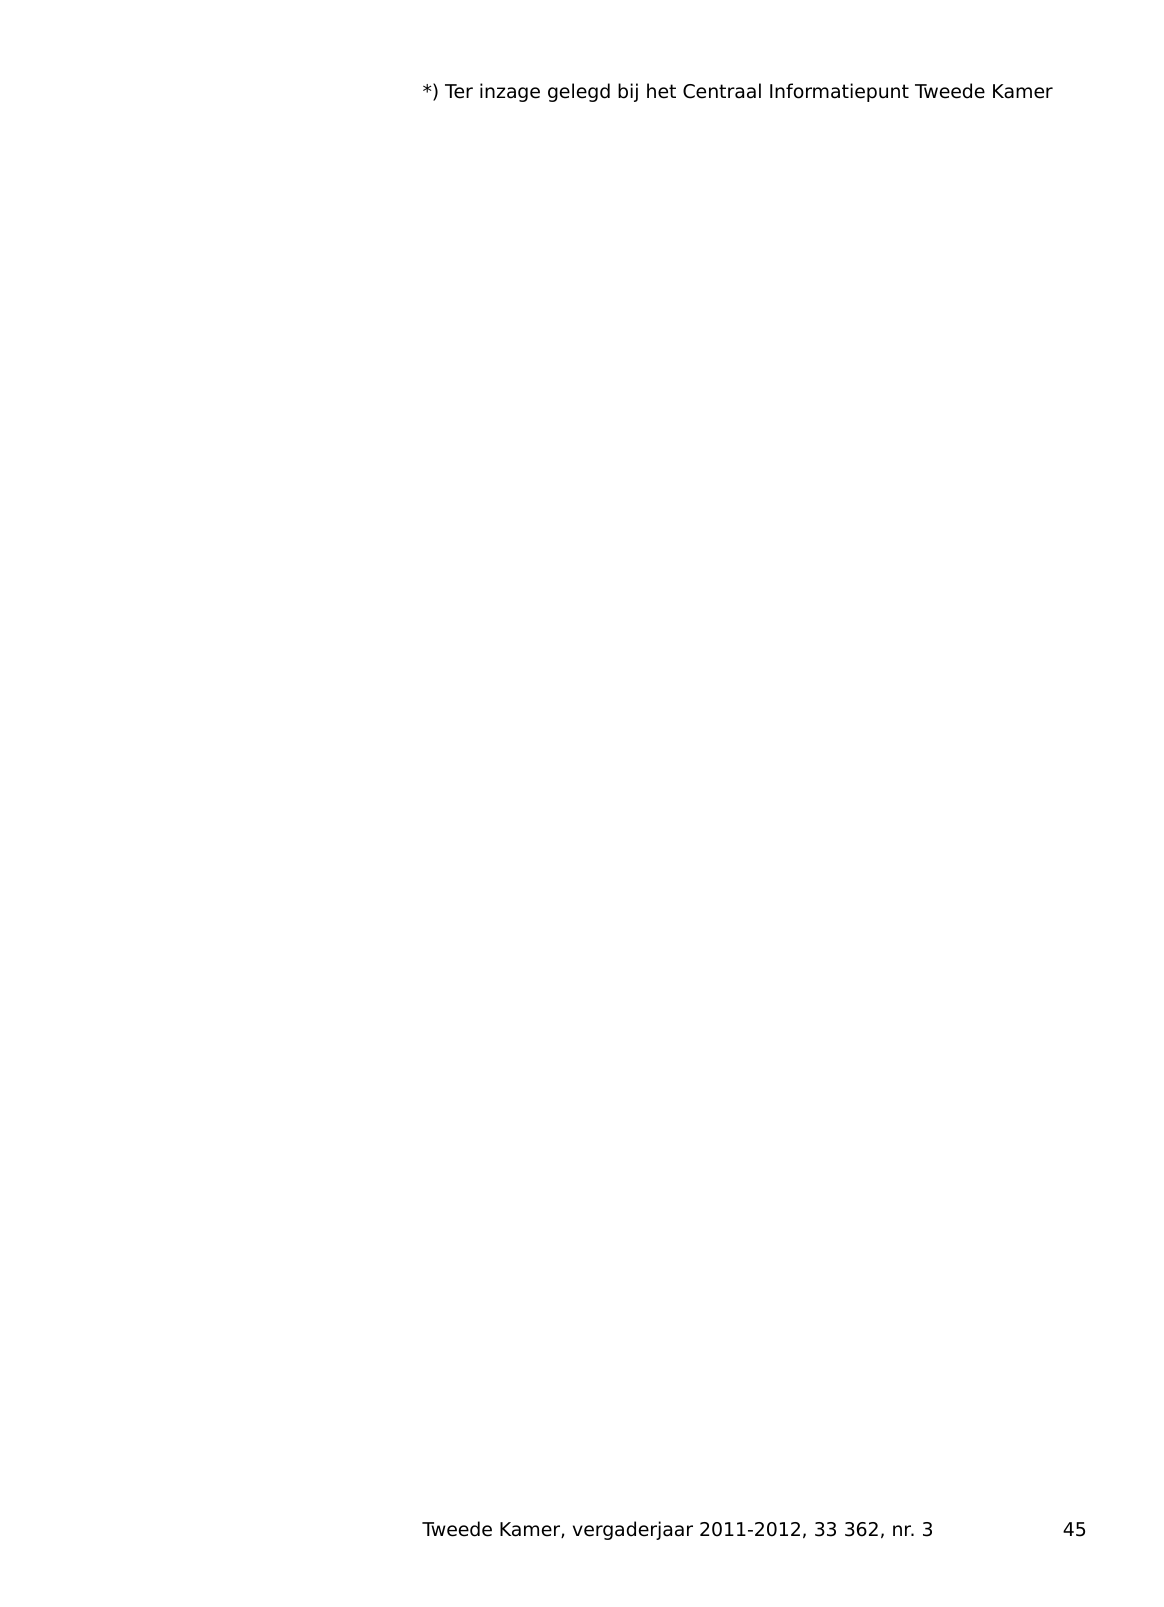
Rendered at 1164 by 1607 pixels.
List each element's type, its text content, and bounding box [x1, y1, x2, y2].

text *) Ter inzage gelegd bij het Centraal Informatiepunt Tweede Kamer [422, 81, 1087, 103]
